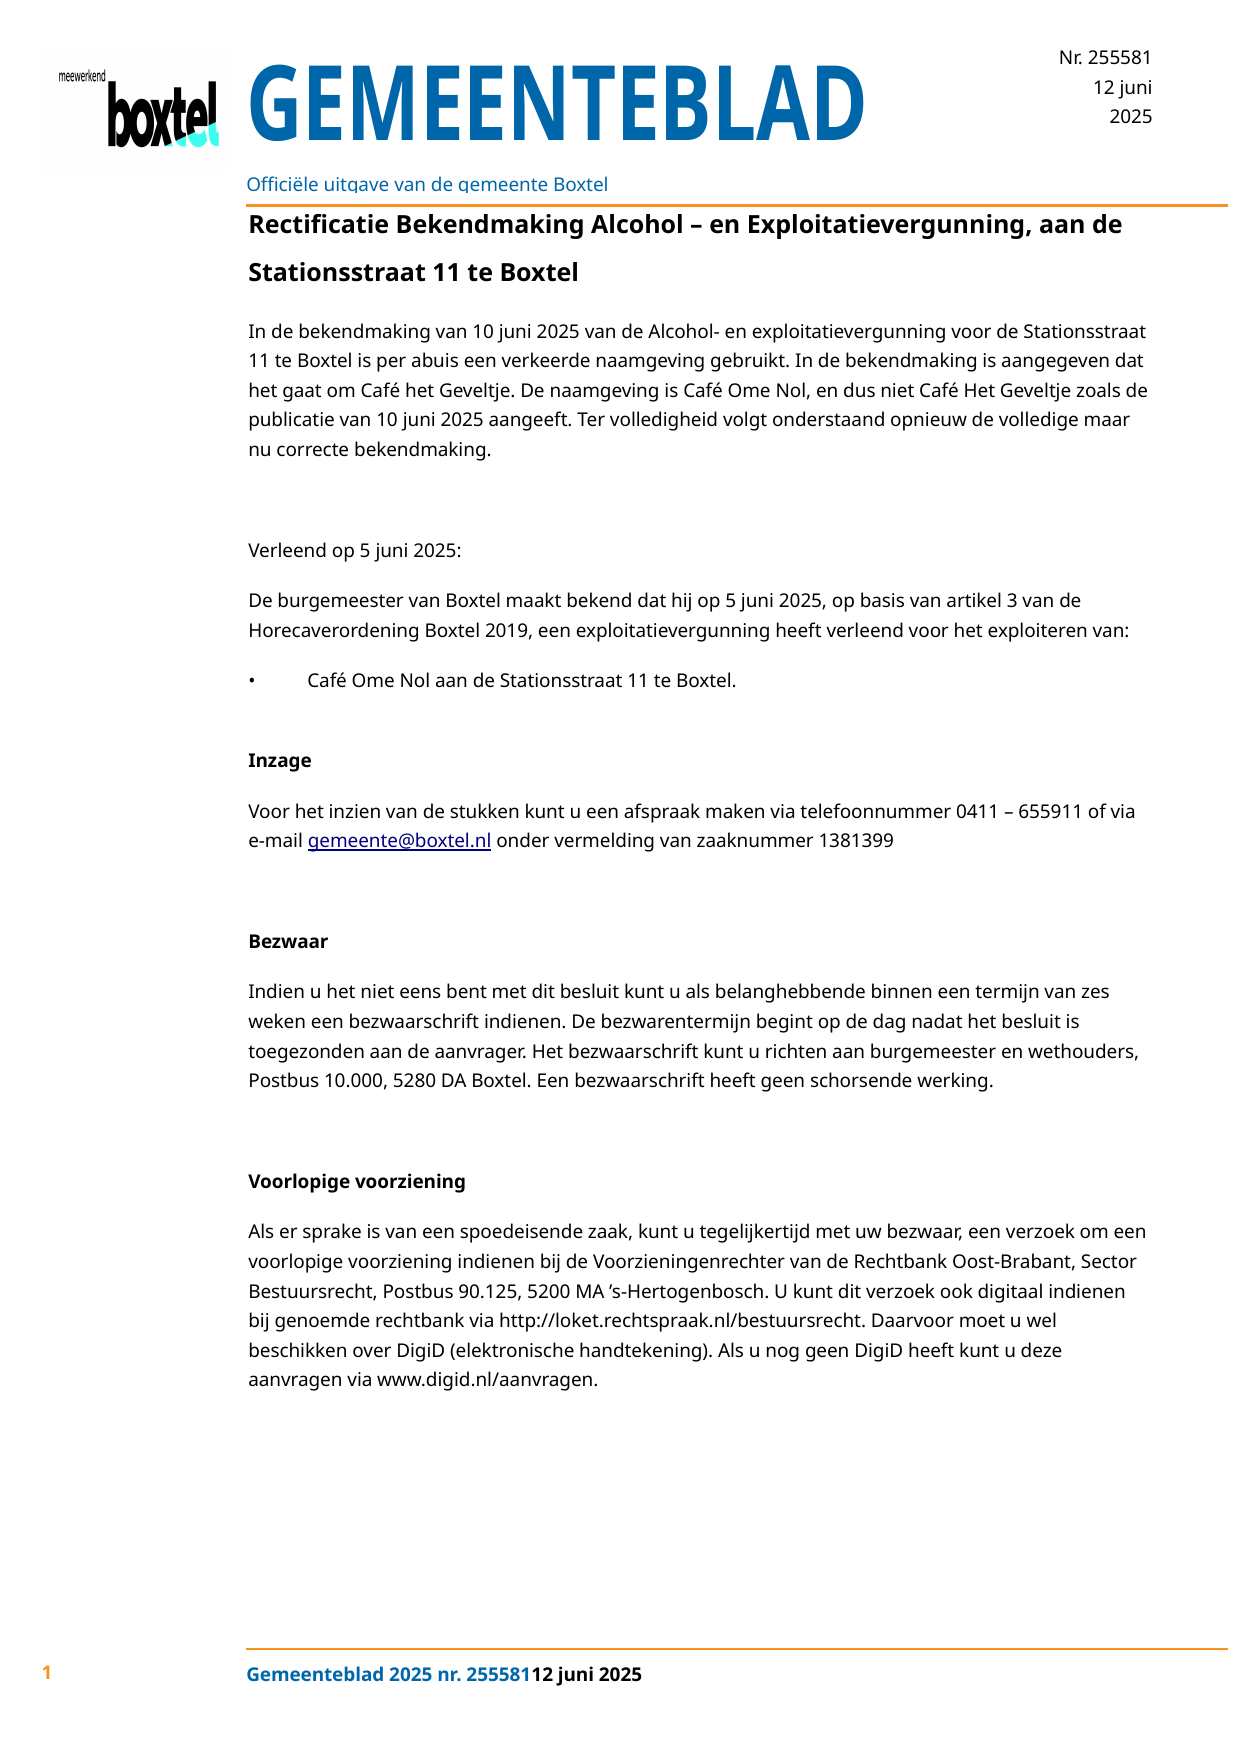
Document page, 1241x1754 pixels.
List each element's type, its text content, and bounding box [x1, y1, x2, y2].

picture [41, 47, 231, 172]
text In de bekendmaking van 10 juni 2025 van de Alcohol- en exploitatievergunning voor de Stationsstraat 11 te Boxtel is per abuis een verkeerde naamgeving gebruikt. In de bekendmaking is aangegeven dat het gaat om Café het Geveltje. De naamgeving is Café Ome Nol, en dus niet Café Het Geveltje zoals de publicatie van 10 juni 2025 aangeeft. Ter volledigheid volgt onderstaand opnieuw de volledige maar nu correcte bekendmaking. [248, 318, 1152, 462]
text Indien u het niet eens bent met dit besluit kunt u als belanghebbende binnen een termijn van zes weken een bezwaarschrift indienen. De bezwarentermijn begint op de dag nadat het besluit is toegezonden aan de aanvrager. Het bezwaarschrift kunt u richten aan burgemeester en wethouders, Postbus 10.000, 5280 DA Boxtel. Een bezwaarschrift heeft geen schorsende werking. [248, 979, 1152, 1093]
text De burgemeester van Boxtel maakt bekend dat hij op 5 juni 2025, op basis van artikel 3 van de Horecaverordening Boxtel 2019, een exploitatievergunning heeft verleend voor het exploiteren van: [248, 587, 1152, 643]
text Inzage [248, 747, 1152, 773]
text Voor het inzien van de stukken kunt u een afspraak maken via telefoonnummer 0411 – 655911 of via e-mail gemeente@boxtel.nl onder vermelding van zaaknummer 1381399 [248, 798, 1152, 853]
text Verleend op 5 juni 2025: [248, 537, 1152, 563]
list Café Ome Nol aan de Stationsstraat 11 te Boxtel. [248, 667, 1152, 693]
text Bezwaar [248, 928, 1152, 954]
text Rectificatie Bekendmaking Alcohol – en Exploitatievergunning, aan de Stationsstraat 11 te Boxtel [248, 207, 1152, 288]
text Voorlopige voorziening [248, 1168, 1152, 1194]
text Als er sprake is van een spoedeisende zaak, kunt u tegelijkertijd met uw bezwaar, een verzoek om een voorlopige voorziening indienen bij de Voorzieningenrechter van de Rechtbank Oost-Brabant, Sector Bestuursrecht, Postbus 90.125, 5200 MA ’s-Hertogenbosch. U kunt dit verzoek ook digitaal indienen bij genoemde rechtbank via http://loket.rechtspraak.nl/bestuursrecht. Daarvoor moet u wel beschikken over DigiD (elektronische handtekening). Als u nog geen DigiD heeft kunt u deze aanvragen via www.digid.nl/aanvragen. [248, 1219, 1152, 1392]
